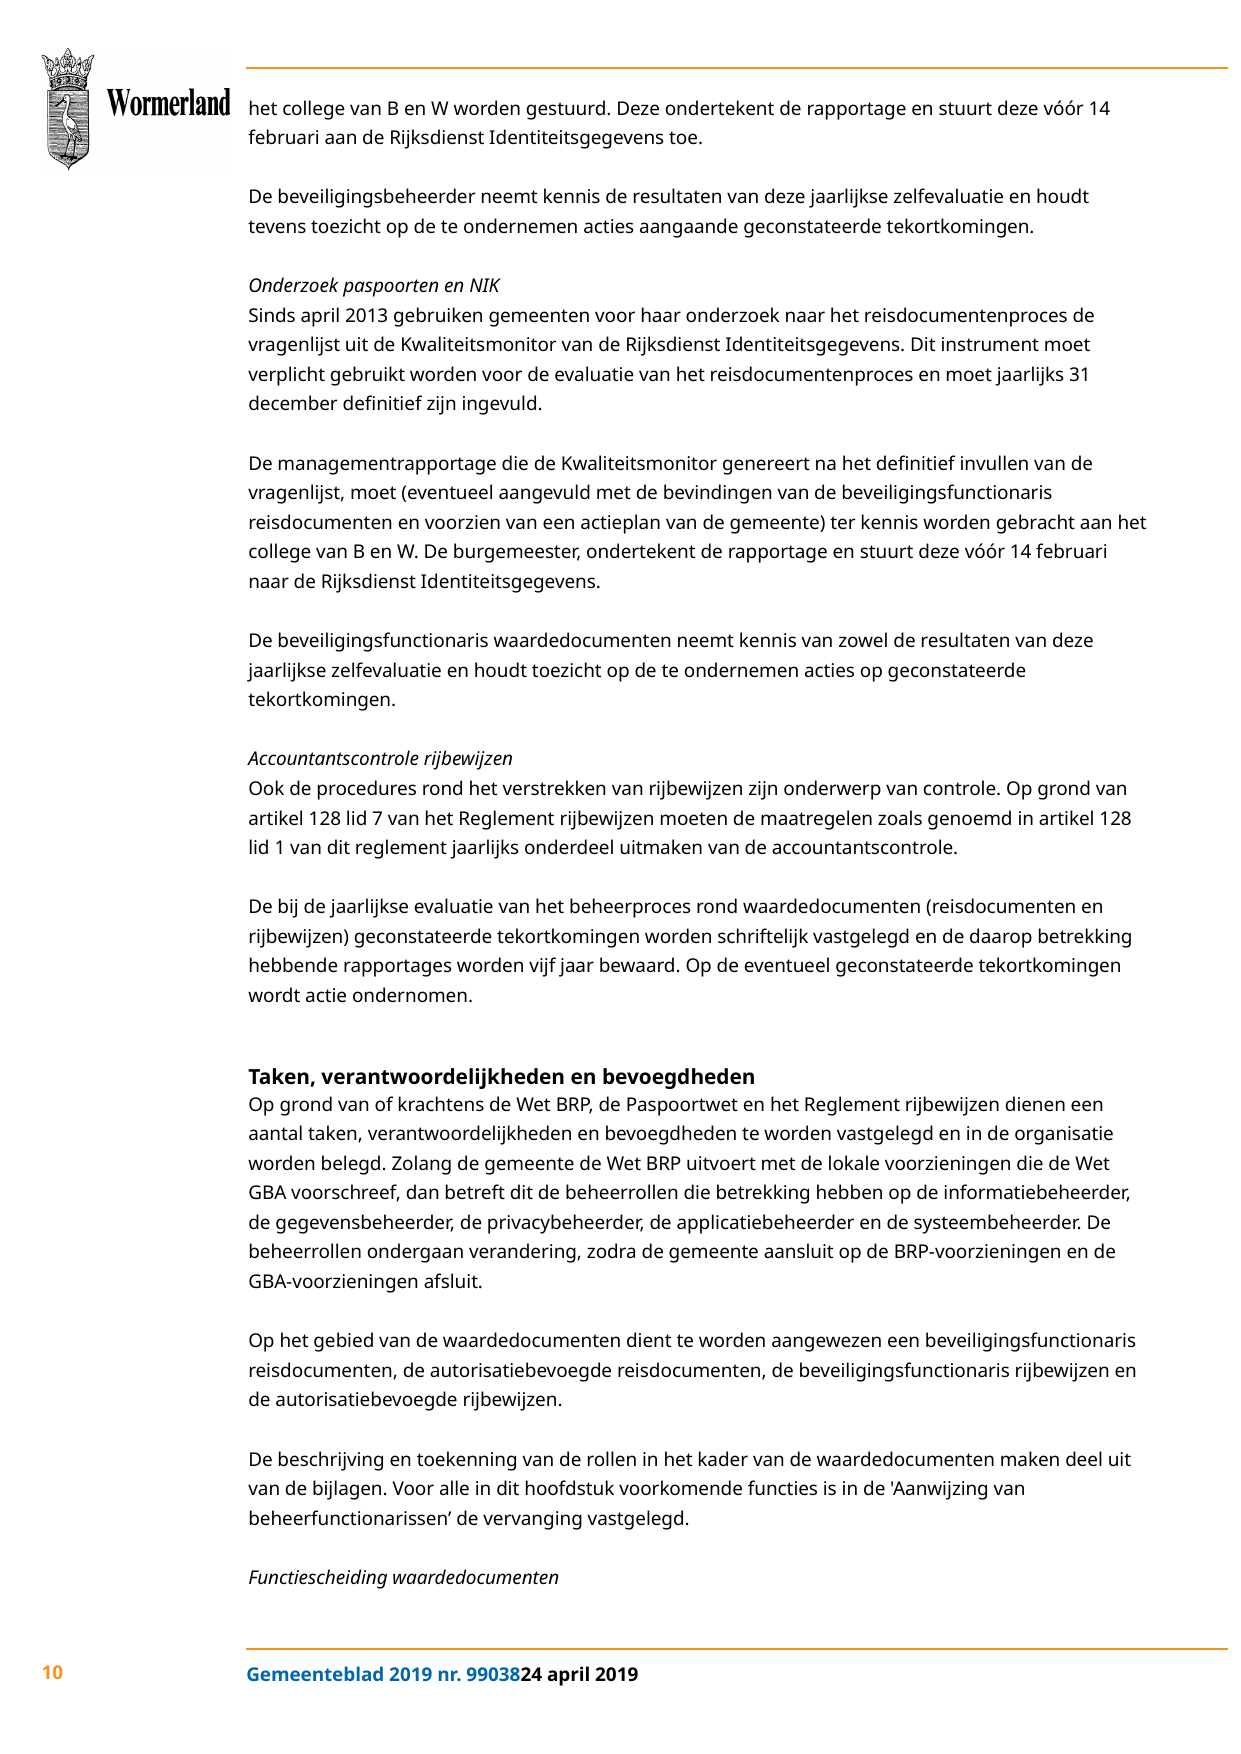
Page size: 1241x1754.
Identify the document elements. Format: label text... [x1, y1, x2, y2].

text De managementrapportage die de Kwaliteitsmonitor genereert na het definitief invullen van de vragenlijst, moet (eventueel aangevuld met de bevindingen van de beveiligingsfunctionaris reisdocumenten en voorzien van een actieplan van de gemeente) ter kennis worden gebracht aan het college van B en W. De burgemeester, ondertekent de rapportage en stuurt deze vóór 14 februari naar de Rijksdienst Identiteitsgegevens. [248, 450, 1152, 594]
text Functiescheiding waardedocumenten [248, 1564, 1152, 1590]
text De beveiligingsbeheerder neemt kennis de resultaten van deze jaarlijkse zelfevaluatie en houdt tevens toezicht op de te ondernemen acties aangaande geconstateerde tekortkomingen. [248, 183, 1152, 239]
text Ook de procedures rond het verstrekken van rijbewijzen zijn onderwerp van controle. Op grond van artikel 128 lid 7 van het Reglement rijbewijzen moeten de maatregelen zoals genoemd in artikel 128 lid 1 van dit reglement jaarlijks onderdeel uitmaken van de accountantscontrole. [248, 775, 1152, 860]
text Onderzoek paspoorten en NIK [248, 272, 1152, 298]
text De bij de jaarlijkse evaluatie van het beheerproces rond waardedocumenten (reisdocumenten en rijbewijzen) geconstateerde tekortkomingen worden schriftelijk vastgelegd en de daarop betrekking hebbende rapportages worden vijf jaar bewaard. Op de eventueel geconstateerde tekortkomingen wordt actie ondernomen. [248, 893, 1152, 1008]
text Op grond van of krachtens de Wet BRP, de Paspoortwet en het Reglement rijbewijzen dienen een aantal taken, verantwoordelijkheden en bevoegdheden te worden vastgelegd en in de organisatie worden belegd. Zolang de gemeente de Wet BRP uitvoert met de lokale voorzieningen die de Wet GBA voorschreef, dan betreft dit de beheerrollen die betrekking hebben op de informatiebeheerder, de gegevensbeheerder, de privacybeheerder, de applicatiebeheerder en de systeembeheerder. De beheerrollen ondergaan verandering, zodra de gemeente aansluit op de BRP-voorzieningen en de GBA-voorzieningen afsluit. [248, 1091, 1152, 1294]
text Taken, verantwoordelijkheden en bevoegdheden [248, 1062, 1152, 1091]
text De beschrijving en toekenning van de rollen in het kader van de waardedocumenten maken deel uit van de bijlagen. Voor alle in dit hoofdstuk voorkomende functies is in de 'Aanwijzing van beheerfunctionarissen’ de vervanging vastgelegd. [248, 1446, 1152, 1531]
text Accountantscontrole rijbewijzen [248, 746, 1152, 771]
picture [41, 47, 231, 172]
text het college van B en W worden gestuurd. Deze ondertekent de rapportage en stuurt deze vóór 14 februari aan de Rijksdienst Identiteitsgegevens toe. [248, 95, 1152, 150]
text De beveiligingsfunctionaris waardedocumenten neemt kennis van zowel de resultaten van deze jaarlijkse zelfevaluatie en houdt toezicht op de te ondernemen acties op geconstateerde tekortkomingen. [248, 627, 1152, 712]
text Sinds april 2013 gebruiken gemeenten voor haar onderzoek naar het reisdocumentenproces de vragenlijst uit de Kwaliteitsmonitor van de Rijksdienst Identiteitsgegevens. Dit instrument moet verplicht gebruikt worden voor de evaluatie van het reisdocumentenproces en moet jaarlijks 31 december definitief zijn ingevuld. [248, 302, 1152, 416]
text Op het gebied van de waardedocumenten dient te worden aangewezen een beveiligingsfunctionaris reisdocumenten, de autorisatiebevoegde reisdocumenten, de beveiligingsfunctionaris rijbewijzen en de autorisatiebevoegde rijbewijzen. [248, 1327, 1152, 1412]
